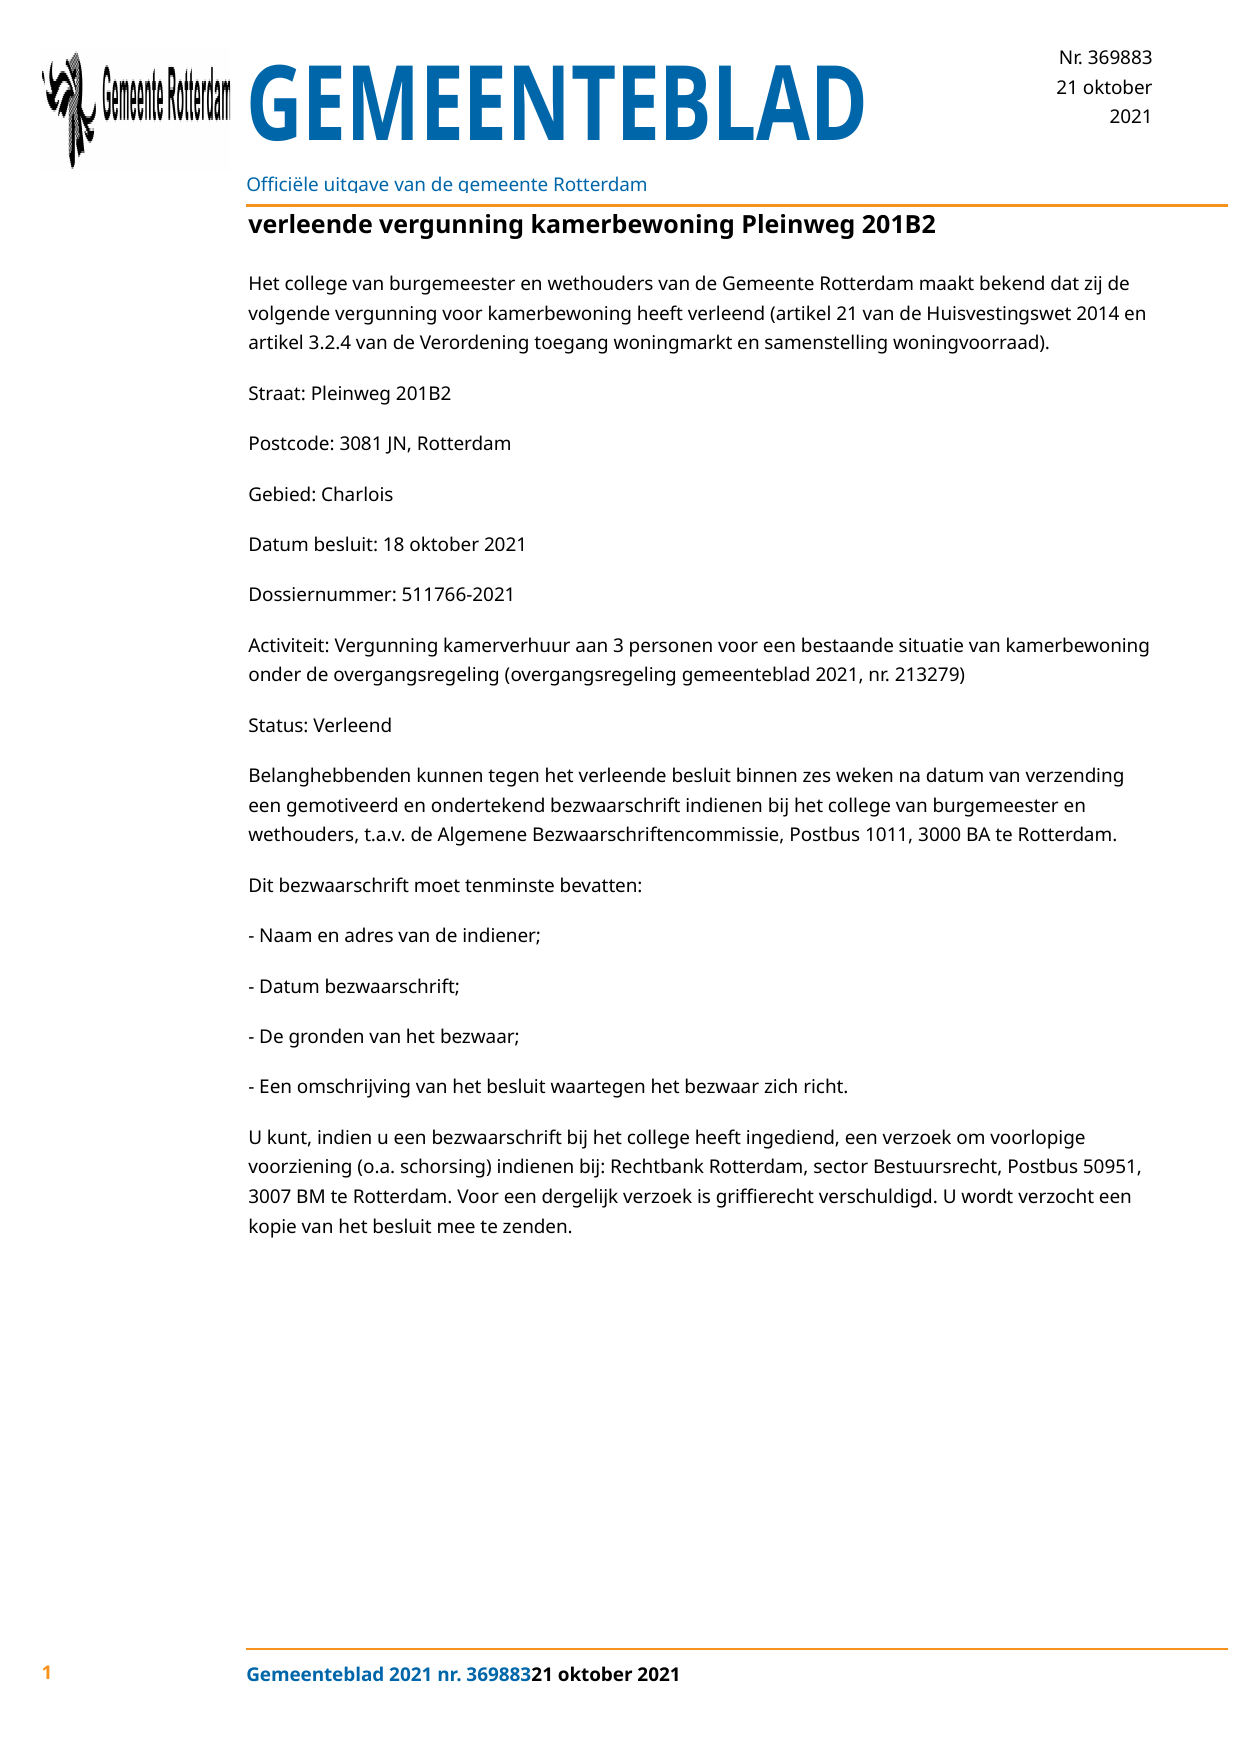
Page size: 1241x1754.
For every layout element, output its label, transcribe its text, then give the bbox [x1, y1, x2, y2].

text Dossiernummer: 511766-2021 [248, 582, 1152, 607]
text - Een omschrijving van het besluit waartegen het bezwaar zich richt. [248, 1074, 1152, 1099]
text verleende vergunning kamerbewoning Pleinweg 201B2 [248, 207, 1152, 241]
text Postcode: 3081 JN, Rotterdam [248, 430, 1152, 456]
text Gebied: Charlois [248, 481, 1152, 506]
text - De gronden van het bezwaar; [248, 1023, 1152, 1049]
text Straat: Pleinweg 201B2 [248, 380, 1152, 406]
picture [41, 47, 231, 172]
text Belanghebbenden kunnen tegen het verleende besluit binnen zes weken na datum van verzending een gemotiveerd en ondertekend bezwaarschrift indienen bij het college van burgemeester en wethouders, t.a.v. de Algemene Bezwaarschriftencommissie, Postbus 1011, 3000 BA te Rotterdam. [248, 762, 1152, 847]
text - Datum bezwaarschrift; [248, 973, 1152, 998]
text U kunt, indien u een bezwaarschrift bij het college heeft ingediend, een verzoek om voorlopige voorziening (o.a. schorsing) indienen bij: Rechtbank Rotterdam, sector Bestuursrecht, Postbus 50951, 3007 BM te Rotterdam. Voor een dergelijk verzoek is griffierecht verschuldigd. U wordt verzocht een kopie van het besluit mee te zenden. [248, 1124, 1152, 1238]
text Datum besluit: 18 oktober 2021 [248, 531, 1152, 557]
text Activiteit: Vergunning kamerverhuur aan 3 personen voor een bestaande situatie van kamerbewoning onder de overgangsregeling (overgangsregeling gemeenteblad 2021, nr. 213279) [248, 632, 1152, 687]
text Status: Verleend [248, 712, 1152, 738]
text - Naam en adres van de indiener; [248, 922, 1152, 948]
text Het college van burgemeester en wethouders van de Gemeente Rotterdam maakt bekend dat zij de volgende vergunning voor kamerbewoning heeft verleend (artikel 21 van de Huisvestingswet 2014 en artikel 3.2.4 van de Verordening toegang woningmarkt en samenstelling woningvoorraad). [248, 270, 1152, 355]
text Dit bezwaarschrift moet tenminste bevatten: [248, 872, 1152, 898]
